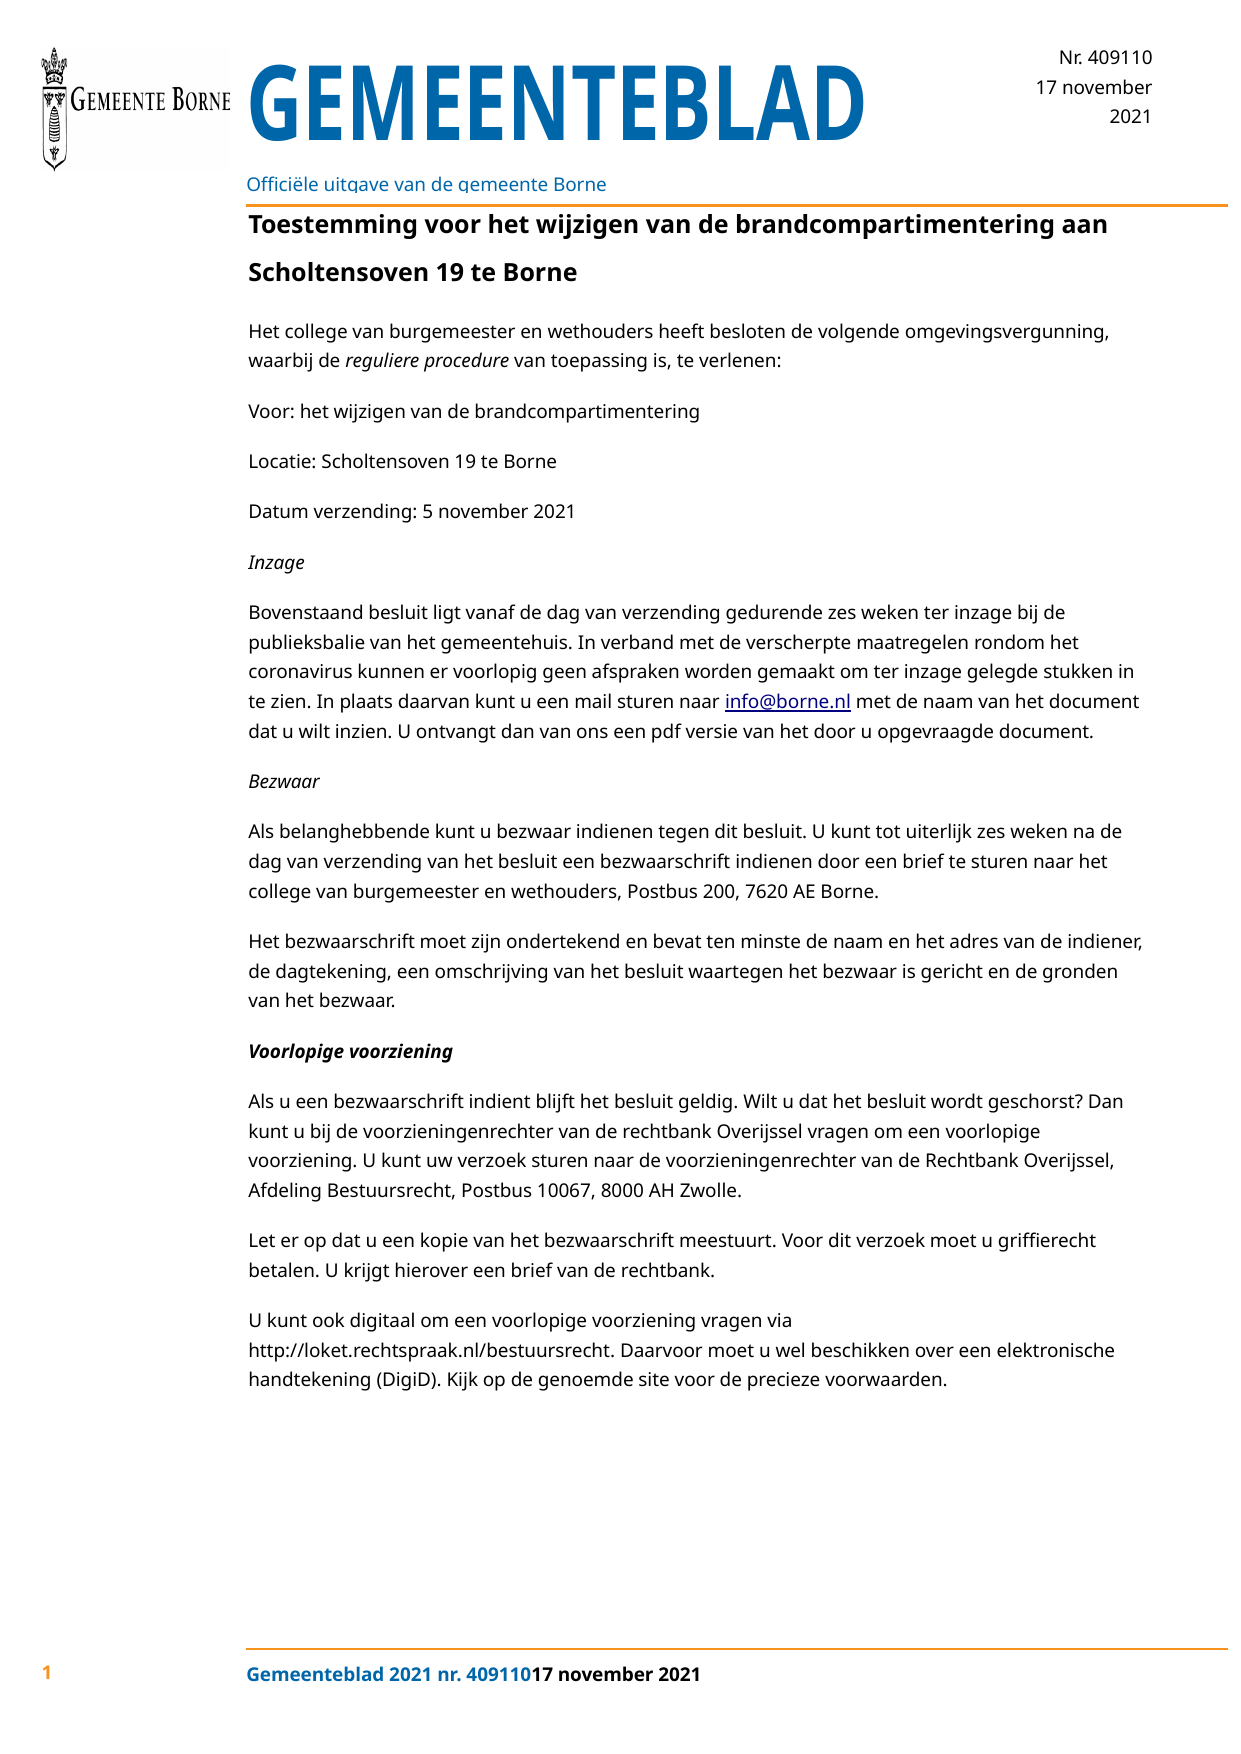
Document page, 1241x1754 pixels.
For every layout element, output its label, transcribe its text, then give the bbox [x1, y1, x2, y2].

text Locatie: Scholtensoven 19 te Borne [248, 448, 1152, 474]
text Als u een bezwaarschrift indient blijft het besluit geldig. Wilt u dat het besluit wordt geschorst? Dan kunt u bij de voorzieningenrechter van de rechtbank Overijssel vragen om een voorlopige voorziening. U kunt uw verzoek sturen naar de voorzieningenrechter van de Rechtbank Overijssel, Afdeling Bestuursrecht, Postbus 10067, 8000 AH Zwolle. [248, 1088, 1152, 1203]
text Voor: het wijzigen van de brandcompartimentering [248, 398, 1152, 424]
text Toestemming voor het wijzigen van de brandcompartimentering aan Scholtensoven 19 te Borne [248, 207, 1152, 288]
text Als belanghebbende kunt u bezwaar indienen tegen dit besluit. U kunt tot uiterlijk zes weken na de dag van verzending van het besluit een bezwaarschrift indienen door een brief te sturen naar het college van burgemeester en wethouders, Postbus 200, 7620 AE Borne. [248, 819, 1152, 904]
text Het college van burgemeester en wethouders heeft besloten de volgende omgevingsvergunning, waarbij de reguliere procedure van toepassing is, te verlenen: [248, 318, 1152, 373]
text Bovenstaand besluit ligt vanaf de dag van verzending gedurende zes weken ter inzage bij de publieksbalie van het gemeentehuis. In verband met de verscherpte maatregelen rondom het coronavirus kunnen er voorlopig geen afspraken worden gemaakt om ter inzage gelegde stukken in te zien. In plaats daarvan kunt u een mail sturen naar info@borne.nl met de naam van het document dat u wilt inzien. U ontvangt dan van ons een pdf versie van het door u opgevraagde document. [248, 599, 1152, 744]
picture [41, 47, 231, 172]
text Inzage [248, 549, 1152, 575]
text Het bezwaarschrift moet zijn ondertekend en bevat ten minste de naam en het adres van de indiener, de dagtekening, een omschrijving van het besluit waartegen het bezwaar is gericht en de gronden van het bezwaar. [248, 928, 1152, 1013]
text Datum verzending: 5 november 2021 [248, 499, 1152, 524]
text U kunt ook digitaal om een voorlopige voorziening vragen via http://loket.rechtspraak.nl/bestuursrecht. Daarvoor moet u wel beschikken over een elektronische handtekening (DigiD). Kijk op de genoemde site voor de precieze voorwaarden. [248, 1307, 1152, 1392]
text Bezwaar [248, 768, 1152, 794]
text Voorlopige voorziening [248, 1038, 1152, 1064]
text Let er op dat u een kopie van het bezwaarschrift meestuurt. Voor dit verzoek moet u griffierecht betalen. U krijgt hierover een brief van de rechtbank. [248, 1227, 1152, 1283]
